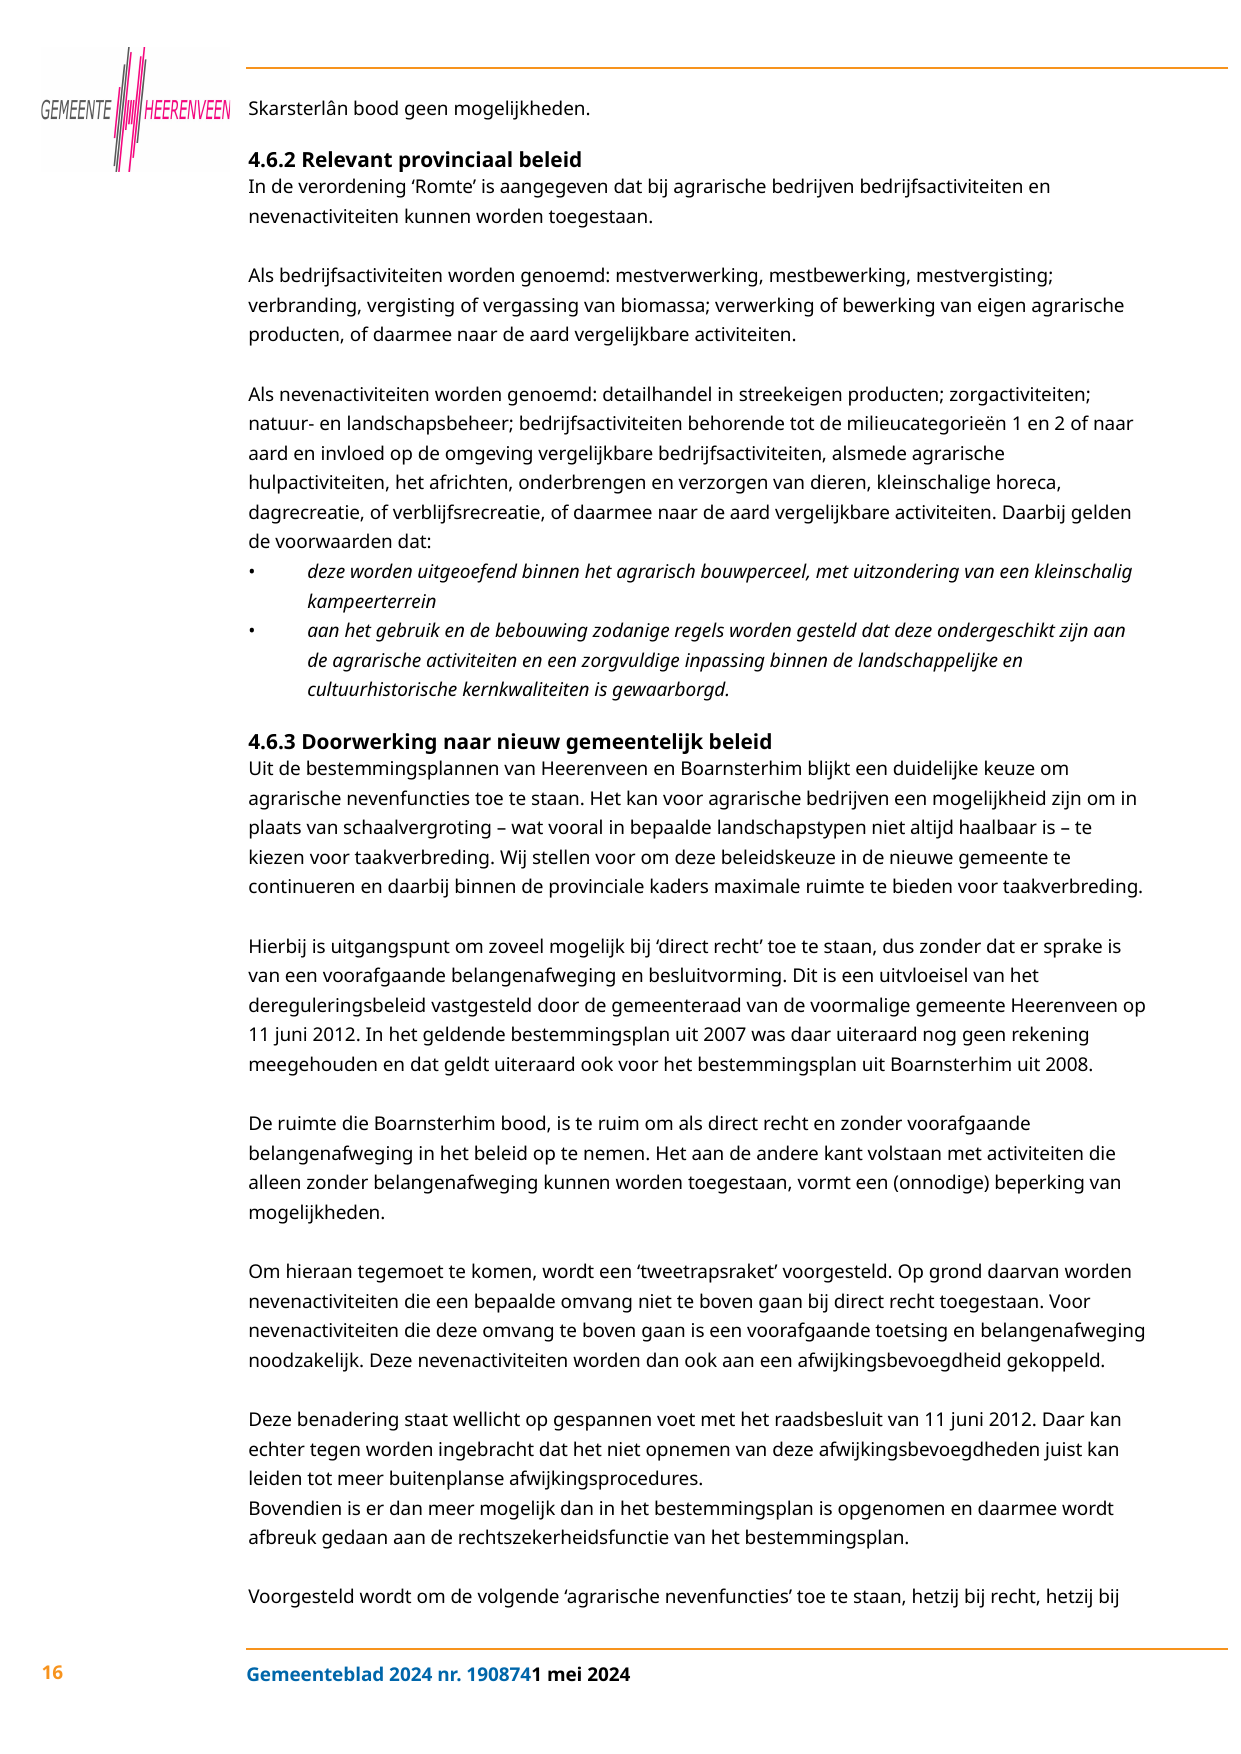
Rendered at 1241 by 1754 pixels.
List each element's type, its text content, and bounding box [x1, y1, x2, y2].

picture [41, 47, 231, 172]
text 4.6.2 Relevant provinciaal beleid [248, 145, 1152, 174]
list aan het gebruik en de bebouwing zodanige regels worden gesteld dat deze ondergeschikt zijn aan de agrarische activiteiten en een zorgvuldige inpassing binnen de landschappelijke en cultuurhistorische kernkwaliteiten is gewaarborgd. [248, 617, 1152, 702]
text Om hieraan tegemoet te komen, wordt een ‘tweetrapsraket’ voorgesteld. Op grond daarvan worden nevenactiviteiten die een bepaalde omvang niet te boven gaan bij direct recht toegestaan. Voor nevenactiviteiten die deze omvang te boven gaan is een voorafgaande toetsing en belangenafweging noodzakelijk. Deze nevenactiviteiten worden dan ook aan een afwijkingsbevoegdheid gekoppeld. [248, 1258, 1152, 1373]
text Als nevenactiviteiten worden genoemd: detailhandel in streekeigen producten; zorgactiviteiten; natuur- en landschapsbeheer; bedrijfsactiviteiten behorende tot de milieucategorieën 1 en 2 of naar aard en invloed op de omgeving vergelijkbare bedrijfsactiviteiten, alsmede agrarische hulpactiviteiten, het africhten, onderbrengen en verzorgen van dieren, kleinschalige horeca, dagrecreatie, of verblijfsrecreatie, of daarmee naar de aard vergelijkbare activiteiten. Daarbij gelden de voorwaarden dat: [248, 381, 1152, 554]
text Voorgesteld wordt om de volgende ‘agrarische nevenfuncties’ toe te staan, hetzij bij recht, hetzij bij [248, 1584, 1152, 1609]
text Hierbij is uitgangspunt om zoveel mogelijk bij ‘direct recht’ toe te staan, dus zonder dat er sprake is van een voorafgaande belangenafweging en besluitvorming. Dit is een uitvloeisel van het dereguleringsbeleid vastgesteld door de gemeenteraad van de voormalige gemeente Heerenveen op 11 juni 2012. In het geldende bestemmingsplan uit 2007 was daar uiteraard nog geen rekening meegehouden en dat geldt uiteraard ook voor het bestemmingsplan uit Boarnsterhim uit 2008. [248, 933, 1152, 1077]
text Deze benadering staat wellicht op gespannen voet met het raadsbesluit van 11 juni 2012. Daar kan echter tegen worden ingebracht dat het niet opnemen van deze afwijkingsbevoegdheden juist kan leiden tot meer buitenplanse afwijkingsprocedures. [248, 1406, 1152, 1491]
text Bovendien is er dan meer mogelijk dan in het bestemmingsplan is opgenomen en daarmee wordt afbreuk gedaan aan de rechtszekerheidsfunctie van het bestemmingsplan. [248, 1495, 1152, 1550]
text 4.6.3 Doorwerking naar nieuw gemeentelijk beleid [248, 727, 1152, 755]
text De ruimte die Boarnsterhim bood, is te ruim om als direct recht en zonder voorafgaande belangenafweging in het beleid op te nemen. Het aan de andere kant volstaan met activiteiten die alleen zonder belangenafweging kunnen worden toegestaan, vormt een (onnodige) beperking van mogelijkheden. [248, 1110, 1152, 1225]
list deze worden uitgeoefend binnen het agrarisch bouwperceel, met uitzondering van een kleinschalig kampeerterrein [248, 558, 1152, 613]
text Skarsterlân bood geen mogelijkheden. [248, 95, 1152, 121]
text In de verordening ‘Romte’ is aangegeven dat bij agrarische bedrijven bedrijfsactiviteiten en nevenactiviteiten kunnen worden toegestaan. [248, 174, 1152, 229]
text Als bedrijfsactiviteiten worden genoemd: mestverwerking, mestbewerking, mestvergisting; verbranding, vergisting of vergassing van biomassa; verwerking of bewerking van eigen agrarische producten, of daarmee naar de aard vergelijkbare activiteiten. [248, 262, 1152, 347]
text Uit de bestemmingsplannen van Heerenveen en Boarnsterhim blijkt een duidelijke keuze om agrarische nevenfuncties toe te staan. Het kan voor agrarische bedrijven een mogelijkheid zijn om in plaats van schaalvergroting – wat vooral in bepaalde landschapstypen niet altijd haalbaar is – te kiezen voor taakverbreding. Wij stellen voor om deze beleidskeuze in de nieuwe gemeente te continueren en daarbij binnen de provinciale kaders maximale ruimte te bieden voor taakverbreding. [248, 755, 1152, 899]
